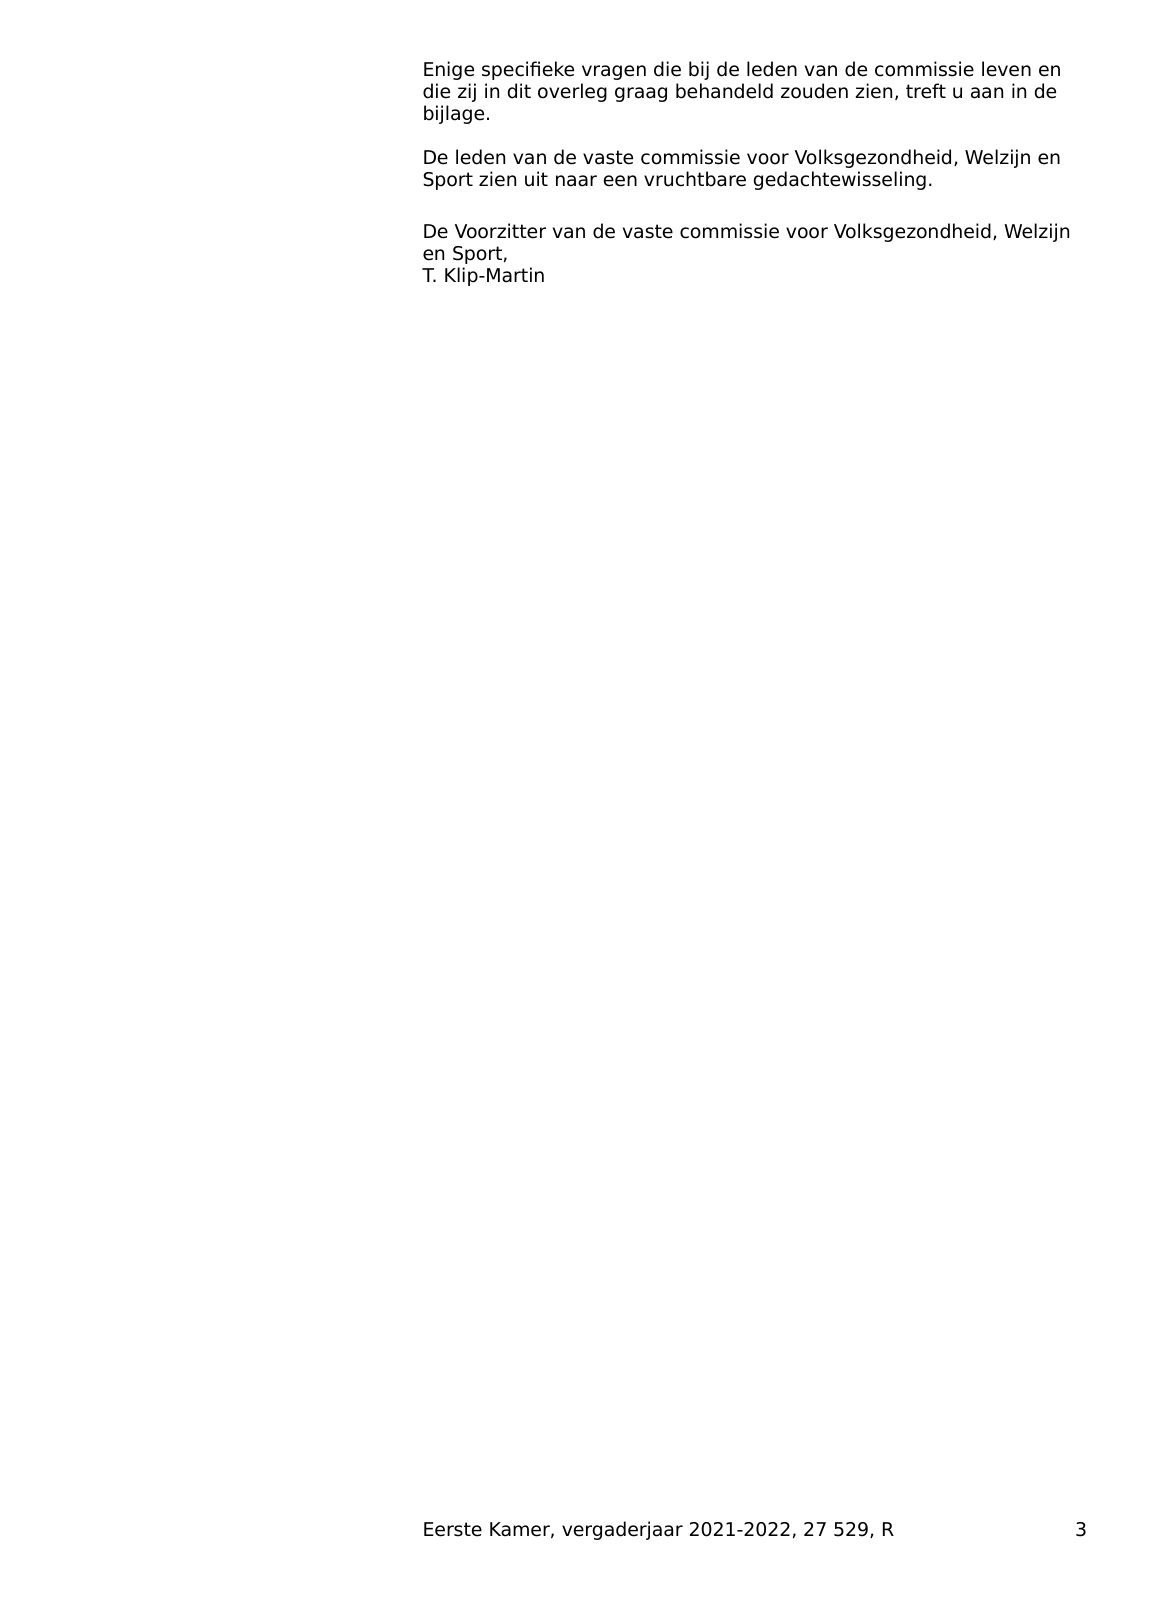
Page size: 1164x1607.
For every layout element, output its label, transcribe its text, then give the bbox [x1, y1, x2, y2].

text De leden van de vaste commissie voor Volksgezondheid, Welzijn en Sport zien uit naar een vruchtbare gedachtewisseling. [422, 147, 1087, 191]
text De Voorzitter van de vaste commissie voor Volksgezondheid, Welzijn en Sport, T. Klip-Martin [422, 221, 1087, 287]
text Enige specifieke vragen die bij de leden van de commissie leven en die zij in dit overleg graag behandeld zouden zien, treft u aan in de bijlage. [422, 59, 1087, 125]
